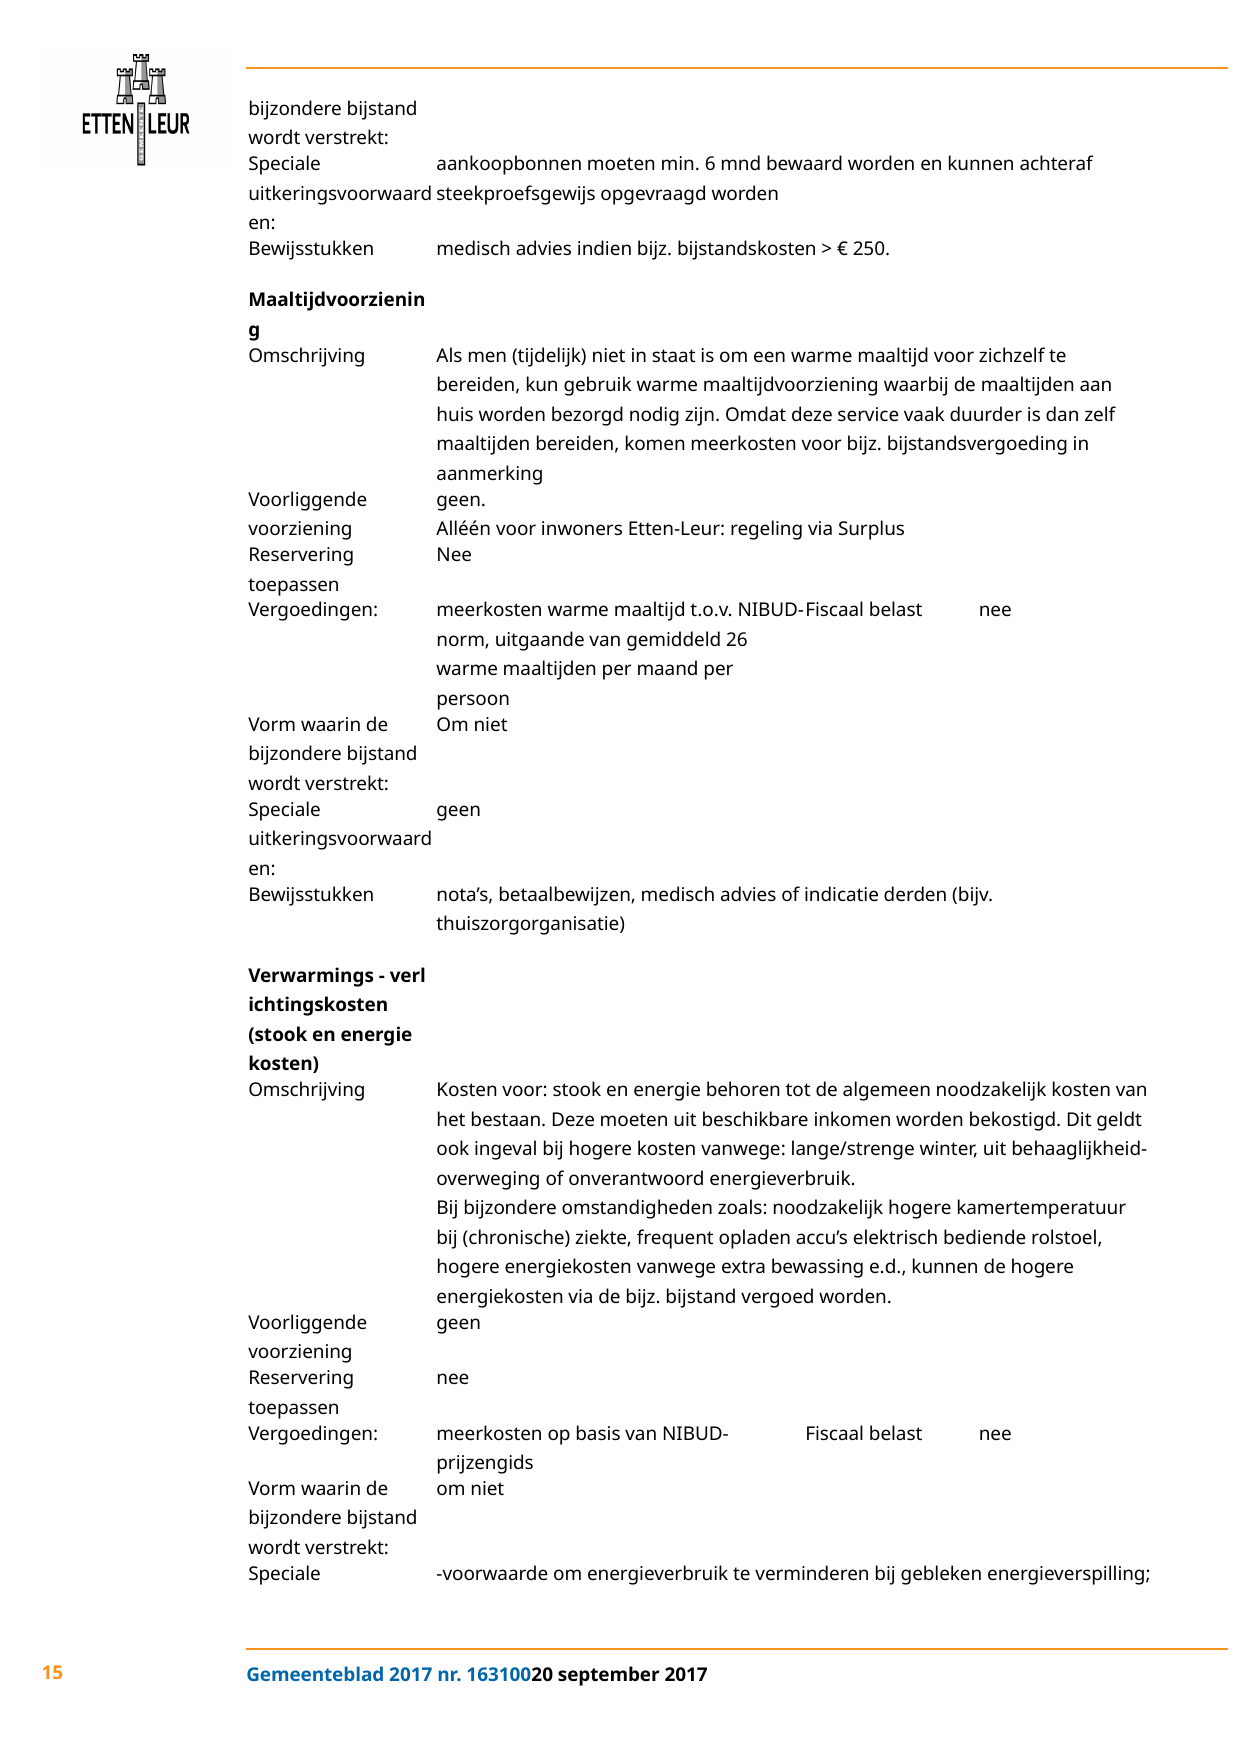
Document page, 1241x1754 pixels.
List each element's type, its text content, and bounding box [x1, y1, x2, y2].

table_cell Kosten voor: stook en energie behoren tot de algemeen noodzakelijk kosten van het bestaan. Deze moeten uit beschikbare inkomen worden bekostigd. Dit geldt ook ingeval bij hogere kosten vanwege: lange/strenge winter, uit behaaglijkheid-overweging of onverantwoord energieverbruik. Bij bijzondere omstandigheden zoals: noodzakelijk hogere kamertemperatuur bij (chronische) ziekte, frequent opladen accu’s elektrisch bediende rolstoel, hogere energiekosten vanwege extra bewassing e.d., kunnen de hogere energiekosten via de bijz. bijstand vergoed worden. [436, 1076, 1152, 1309]
table_cell Bewijsstukken [248, 235, 436, 261]
table_cell [248, 936, 436, 962]
table_cell Speciale [248, 1560, 436, 1586]
table_cell Als men (tijdelijk) niet in staat is om een warme maaltijd voor zichzelf te bereiden, kun gebruik warme maaltijdvoorziening waarbij de maaltijden aan huis worden bezorgd nodig zijn. Omdat deze service vaak duurder is dan zelf maaltijden bereiden, komen meerkosten voor bijz. bijstandsvergoeding in aanmerking [436, 342, 1152, 486]
table_cell medisch advies indien bijz. bijstandskosten > € 250. [436, 235, 1152, 261]
table_cell Fiscaal belast [805, 596, 978, 711]
table_cell meerkosten warme maaltijd t.o.v. NIBUD-norm, uitgaande van gemiddeld 26 warme maaltijden per maand per persoon [436, 596, 805, 711]
table_cell om niet [436, 1475, 1152, 1560]
table_cell Vergoedingen: [248, 596, 436, 711]
table_cell Nee [436, 541, 1152, 596]
table_cell [436, 936, 1152, 962]
table_cell Speciale uitkeringsvoorwaarden: [248, 150, 436, 235]
table_cell Reservering toepassen [248, 541, 436, 596]
table_cell nee [436, 1364, 1152, 1420]
table_cell nee [979, 596, 1152, 711]
table_cell Voorliggende voorziening [248, 1309, 436, 1364]
table_cell Voorliggende voorziening [248, 486, 436, 541]
table_cell Omschrijving [248, 342, 436, 486]
table_cell [436, 261, 1152, 286]
table_cell Om niet [436, 711, 1152, 796]
table_cell Vorm waarin de bijzondere bijstand wordt verstrekt: [248, 711, 436, 796]
table_cell geen [436, 796, 1152, 881]
table_cell Omschrijving [248, 1076, 436, 1309]
table_cell geen. Alléén voor inwoners Etten-Leur: regeling via Surplus [436, 486, 1152, 541]
table_cell [248, 261, 436, 286]
table_cell [436, 962, 1152, 1076]
picture [41, 47, 231, 172]
table_cell -voorwaarde om energieverbruik te verminderen bij gebleken energieverspilling; [436, 1560, 1152, 1586]
table_cell Fiscaal belast [805, 1420, 978, 1475]
table_cell Maaltijdvoorziening [248, 286, 436, 342]
table_cell Bewijsstukken [248, 881, 436, 936]
table_cell geen [436, 1309, 1152, 1364]
table_cell bijzondere bijstand wordt verstrekt: [248, 95, 436, 150]
table_cell nota’s, betaalbewijzen, medisch advies of indicatie derden (bijv. thuiszorgorganisatie) [436, 881, 1152, 936]
table_cell meerkosten op basis van NIBUD-prijzengids [436, 1420, 805, 1475]
table_cell Vorm waarin de bijzondere bijstand wordt verstrekt: [248, 1475, 436, 1560]
table_cell Speciale uitkeringsvoorwaarden: [248, 796, 436, 881]
table_cell Verwarmings - verl ichtingskosten (stook en energie kosten) [248, 962, 436, 1076]
table_cell [436, 286, 1152, 342]
table_cell nee [979, 1420, 1152, 1475]
table_cell [436, 95, 1152, 150]
table_cell aankoopbonnen moeten min. 6 mnd bewaard worden en kunnen achteraf steekproefsgewijs opgevraagd worden [436, 150, 1152, 235]
table_cell Vergoedingen: [248, 1420, 436, 1475]
table_cell Reservering toepassen [248, 1364, 436, 1420]
